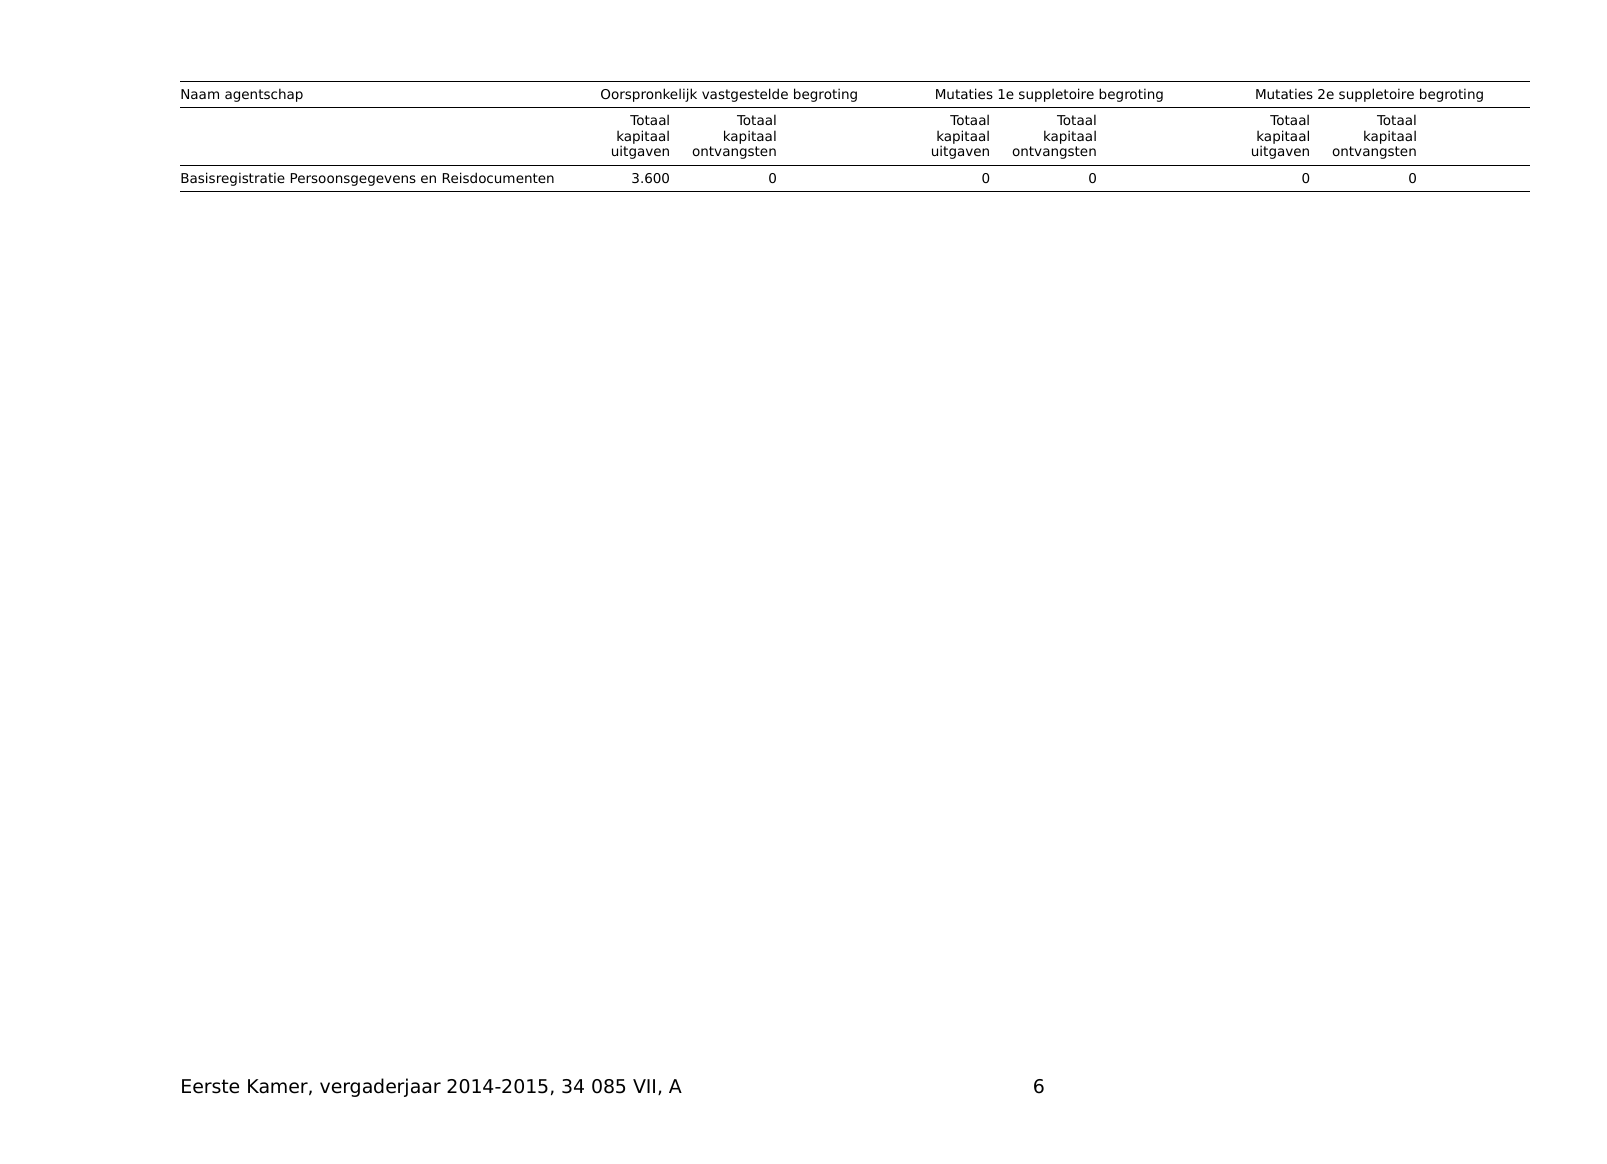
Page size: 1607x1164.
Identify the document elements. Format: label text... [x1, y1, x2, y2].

table_header Mutaties 2e suppletoire begroting [1209, 82, 1529, 107]
table_cell Totaal kapitaal uitgaven [1209, 108, 1316, 165]
table_cell Totaal kapitaal uitgaven [569, 108, 676, 165]
table_cell 0 [1316, 166, 1423, 191]
table_cell [783, 108, 889, 165]
table_cell [180, 108, 569, 165]
table_cell [1103, 108, 1209, 165]
table_cell 0 [996, 166, 1103, 191]
table_cell 0 [676, 166, 782, 191]
table_cell [1423, 166, 1529, 191]
table_cell 3.600 [569, 166, 676, 191]
table_header Naam agentschap [180, 82, 569, 107]
table_cell [1103, 166, 1209, 191]
table_cell Totaal kapitaal ontvangsten [996, 108, 1103, 165]
table_cell 0 [889, 166, 996, 191]
table_header Mutaties 1e suppletoire begroting [889, 82, 1209, 107]
table_cell Totaal kapitaal uitgaven [889, 108, 996, 165]
table_cell Totaal kapitaal ontvangsten [1316, 108, 1423, 165]
table_cell Basisregistratie Persoonsgegevens en Reisdocumenten [180, 166, 569, 191]
table_header Oorspronkelijk vastgestelde begroting [569, 82, 889, 107]
table_cell [783, 166, 889, 191]
table_cell [1423, 108, 1529, 165]
table_cell 0 [1209, 166, 1316, 191]
table_cell Totaal kapitaal ontvangsten [676, 108, 782, 165]
